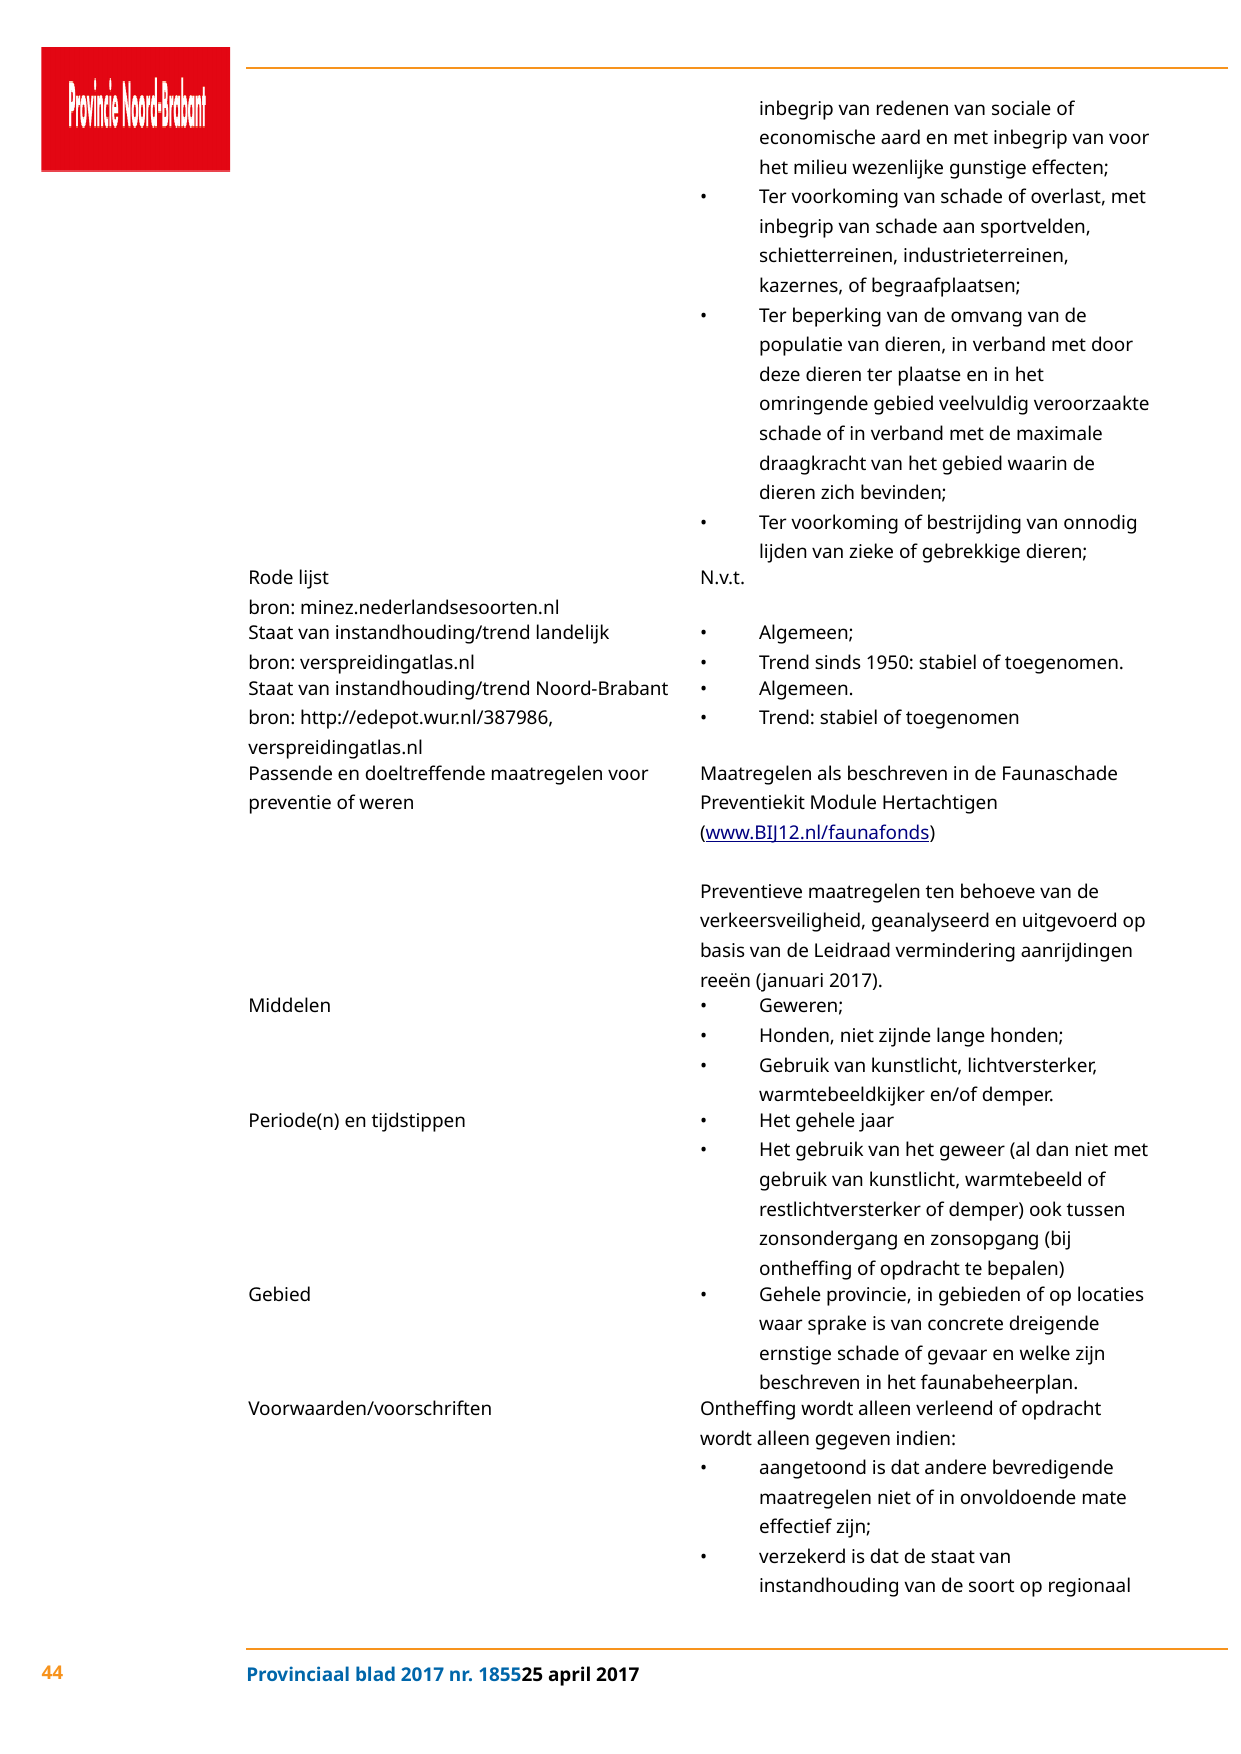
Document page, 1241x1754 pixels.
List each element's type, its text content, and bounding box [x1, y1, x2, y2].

table_cell Staat van instandhouding/trend landelijk bron: verspreidingatlas.nl [248, 620, 700, 675]
table_cell Voorwaarden/voorschriften [248, 1395, 700, 1598]
table_cell Maatregelen als beschreven in de Faunaschade Preventiekit Module Hertachtigen (www.BIJ12.nl/faunafonds) Preventieve maatregelen ten behoeve van de verkeersveiligheid, geanalyseerd en uitgevoerd op basis van de Leidraad vermindering aanrijdingen reeën (januari 2017). [700, 760, 1152, 993]
table_cell [248, 95, 700, 564]
table_cell Het gehele jaar Het gebruik van het geweer (al dan niet met gebruik van kunstlicht, warmtebeeld of restlichtversterker of demper) ook tussen zonsondergang en zonsopgang (bij ontheffing of opdracht te bepalen) [700, 1107, 1152, 1281]
table_cell Middelen [248, 993, 700, 1107]
table_cell Passende en doeltreffende maatregelen voor preventie of weren [248, 760, 700, 993]
table_cell Gebied [248, 1281, 700, 1395]
table_cell Algemeen; Trend sinds 1950: stabiel of toegenomen. [700, 620, 1152, 675]
picture [41, 47, 231, 172]
table_cell Rode lijst bron: minez.nederlandsesoorten.nl [248, 564, 700, 619]
table_cell inbegrip van redenen van sociale of economische aard en met inbegrip van voor het milieu wezenlijke gunstige effecten; Ter voorkoming van schade of overlast, met inbegrip van schade aan sportvelden, schietterreinen, industrieterreinen, kazernes, of begraafplaatsen; Ter beperking van de omvang van de populatie van dieren, in verband met door deze dieren ter plaatse en in het omringende gebied veelvuldig veroorzaakte schade of in verband met de maximale draagkracht van het gebied waarin de dieren zich bevinden; Ter voorkoming of bestrijding van onnodig lijden van zieke of gebrekkige dieren; [700, 95, 1152, 564]
table_cell N.v.t. [700, 564, 1152, 619]
table_cell Staat van instandhouding/trend Noord-Brabant bron: http://edepot.wur.nl/387986, verspreidingatlas.nl [248, 675, 700, 760]
table_cell Ontheffing wordt alleen verleend of opdracht wordt alleen gegeven indien: aangetoond is dat andere bevredigende maatregelen niet of in onvoldoende mate effectief zijn; verzekerd is dat de staat van instandhouding van de soort op regionaal [700, 1395, 1152, 1598]
table_cell Gehele provincie, in gebieden of op locaties waar sprake is van concrete dreigende ernstige schade of gevaar en welke zijn beschreven in het faunabeheerplan. [700, 1281, 1152, 1395]
table_cell Periode(n) en tijdstippen [248, 1107, 700, 1281]
table_cell Algemeen. Trend: stabiel of toegenomen [700, 675, 1152, 760]
table_cell Geweren; Honden, niet zijnde lange honden; Gebruik van kunstlicht, lichtversterker, warmtebeeldkijker en/of demper. [700, 993, 1152, 1107]
